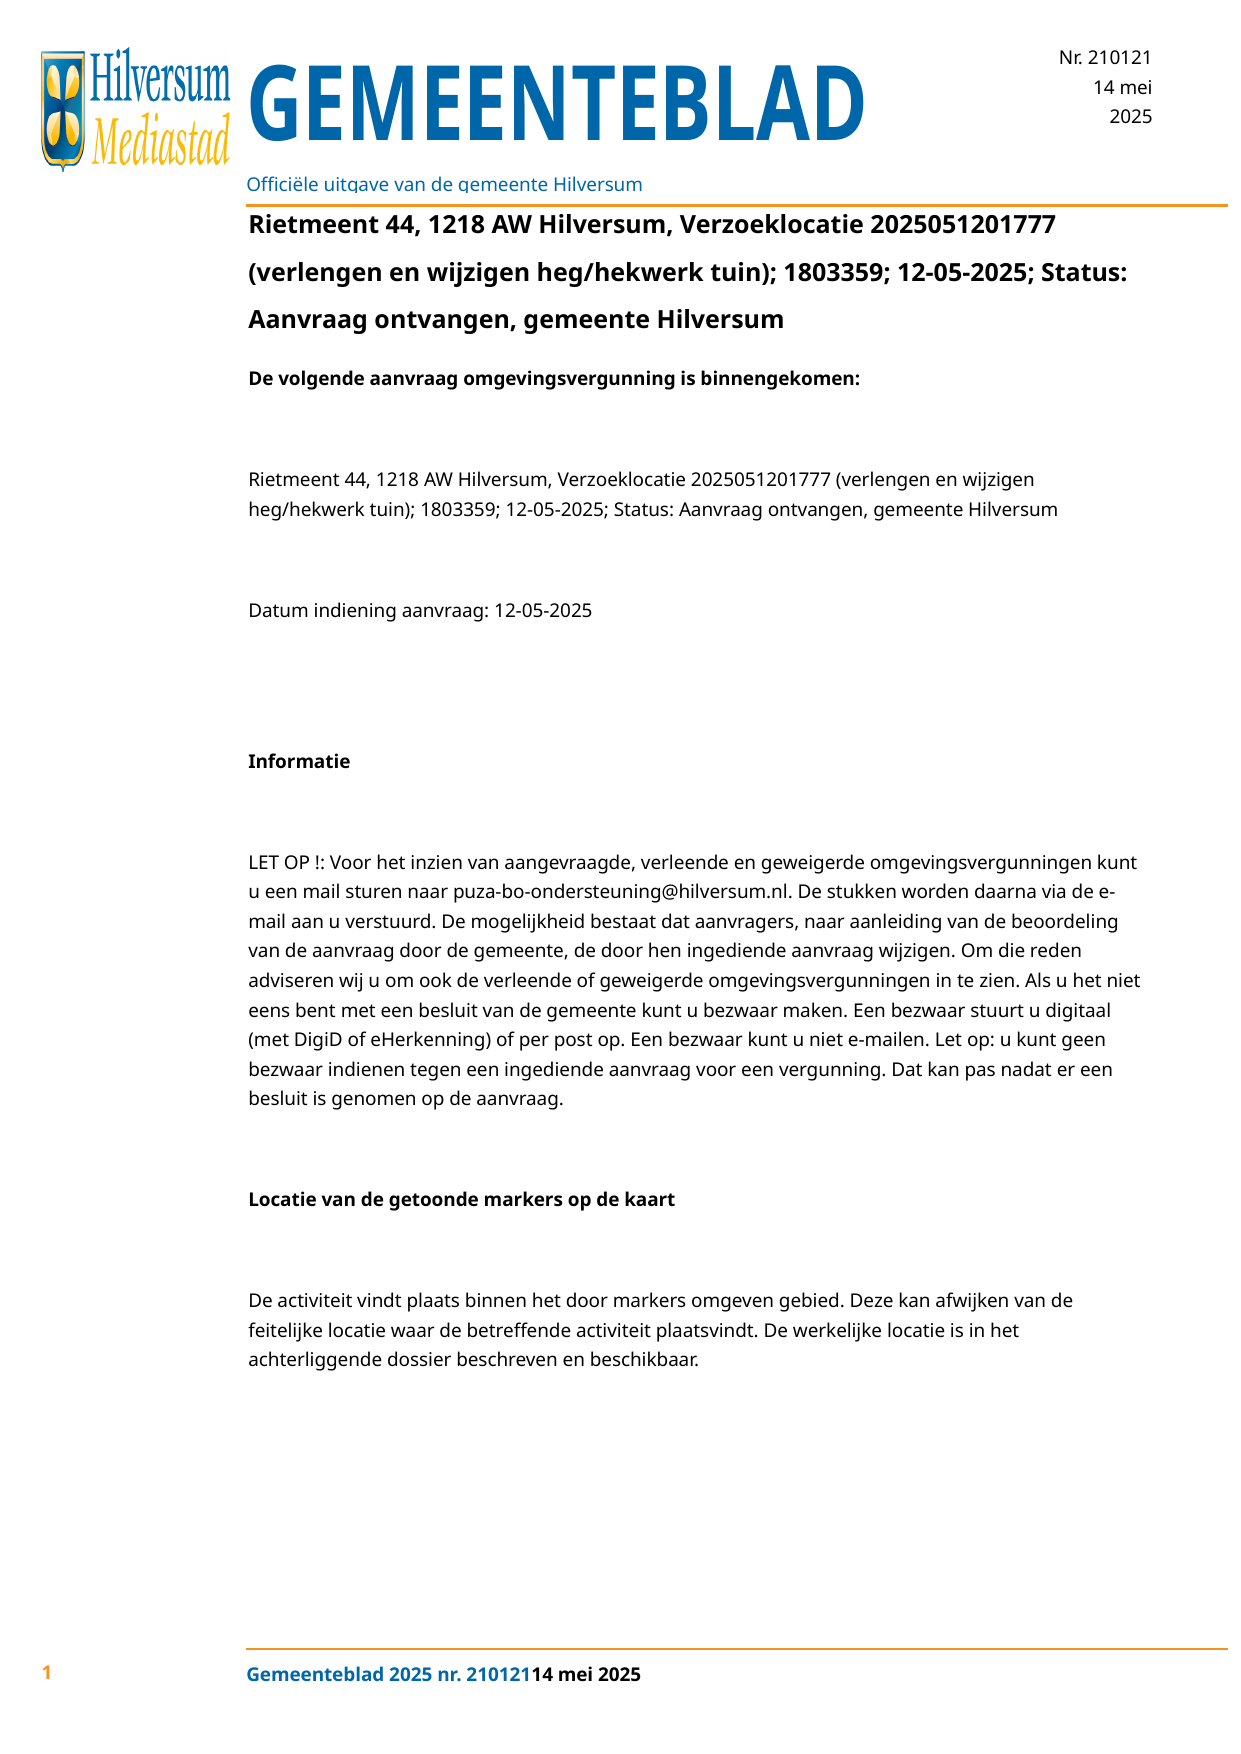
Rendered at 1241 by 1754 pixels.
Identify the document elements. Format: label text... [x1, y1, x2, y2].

text Informatie [248, 748, 1152, 774]
text Locatie van de getoonde markers op de kaart [248, 1186, 1152, 1212]
text De volgende aanvraag omgevingsvergunning is binnengekomen: [248, 366, 1152, 391]
text LET OP !: Voor het inzien van aangevraagde, verleende en geweigerde omgevingsvergunningen kunt u een mail sturen naar puza-bo-ondersteuning@hilversum.nl. De stukken worden daarna via de e-mail aan u verstuurd. De mogelijkheid bestaat dat aanvragers, naar aanleiding van de beoordeling van de aanvraag door de gemeente, de door hen ingediende aanvraag wijzigen. Om die reden adviseren wij u om ook de verleende of geweigerde omgevingsvergunningen in te zien. Als u het niet eens bent met een besluit van de gemeente kunt u bezwaar maken. Een bezwaar stuurt u digitaal (met DigiD of eHerkenning) of per post op. Een bezwaar kunt u niet e-mailen. Let op: u kunt geen bezwaar indienen tegen een ingediende aanvraag voor een vergunning. Dat kan pas nadat er een besluit is genomen op de aanvraag. [248, 849, 1152, 1111]
picture [41, 47, 231, 172]
text Datum indiening aanvraag: 12-05-2025 [248, 597, 1152, 622]
text Rietmeent 44, 1218 AW Hilversum, Verzoeklocatie 2025051201777 (verlengen en wijzigen heg/hekwerk tuin); 1803359; 12-05-2025; Status: Aanvraag ontvangen, gemeente Hilversum [248, 207, 1152, 336]
text Rietmeent 44, 1218 AW Hilversum, Verzoeklocatie 2025051201777 (verlengen en wijzigen heg/hekwerk tuin); 1803359; 12-05-2025; Status: Aanvraag ontvangen, gemeente Hilversum [248, 466, 1152, 522]
text De activiteit vindt plaats binnen het door markers omgeven gebied. Deze kan afwijken van de feitelijke locatie waar de betreffende activiteit plaatsvindt. De werkelijke locatie is in het achterliggende dossier beschreven en beschikbaar. [248, 1287, 1152, 1372]
